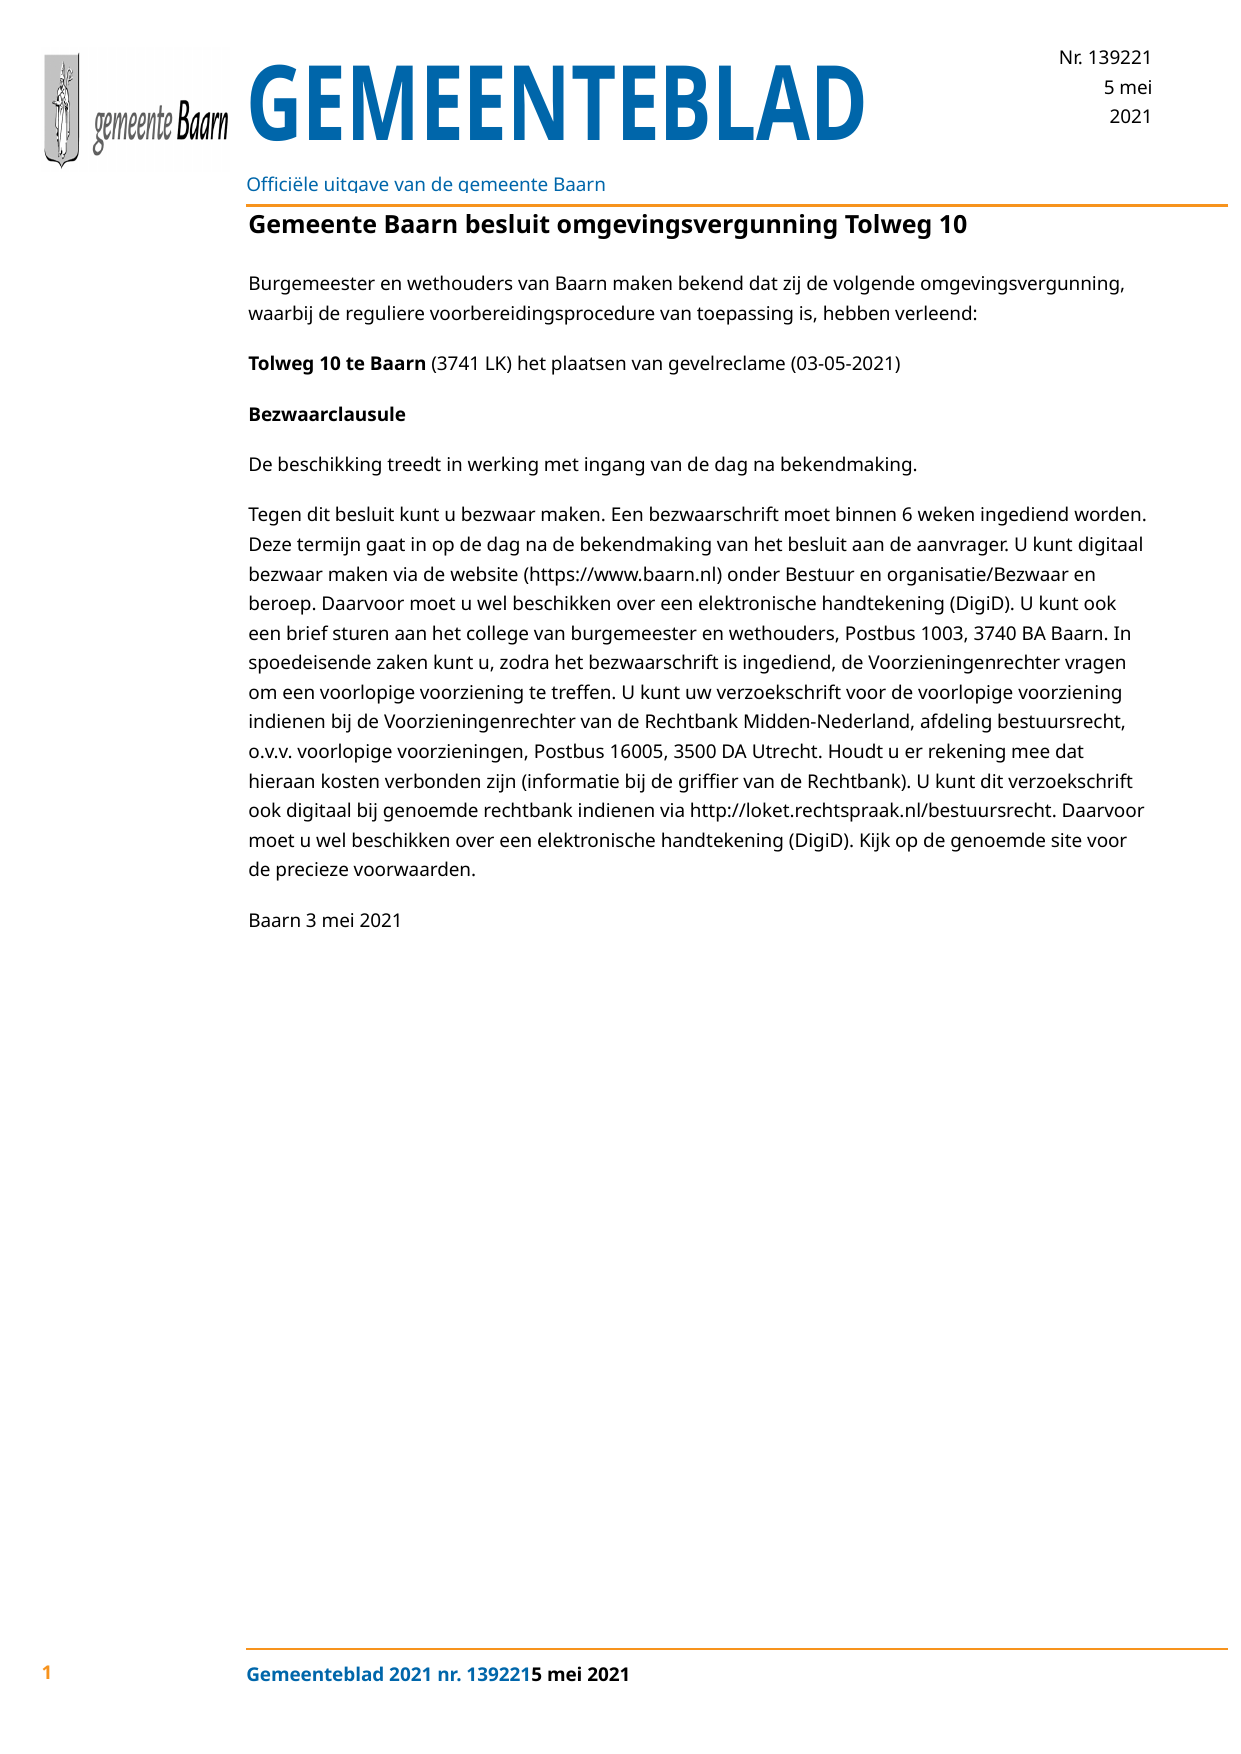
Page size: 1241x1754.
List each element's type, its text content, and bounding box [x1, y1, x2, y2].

picture [41, 47, 231, 172]
text Gemeente Baarn besluit omgevingsvergunning Tolweg 10 [248, 207, 1152, 241]
text De beschikking treedt in werking met ingang van de dag na bekendmaking. [248, 451, 1152, 477]
text Tegen dit besluit kunt u bezwaar maken. Een bezwaarschrift moet binnen 6 weken ingediend worden. Deze termijn gaat in op de dag na de bekendmaking van het besluit aan de aanvrager. U kunt digitaal bezwaar maken via de website (https://www.baarn.nl) onder Bestuur en organisatie/Bezwaar en beroep. Daarvoor moet u wel beschikken over een elektronische handtekening (DigiD). U kunt ook een brief sturen aan het college van burgemeester en wethouders, Postbus 1003, 3740 BA Baarn. In spoedeisende zaken kunt u, zodra het bezwaarschrift is ingediend, de Voorzieningenrechter vragen om een voorlopige voorziening te treffen. U kunt uw verzoekschrift voor de voorlopige voorziening indienen bij de Voorzieningenrechter van de Rechtbank Midden-Nederland, afdeling bestuursrecht, o.v.v. voorlopige voorzieningen, Postbus 16005, 3500 DA Utrecht. Houdt u er rekening mee dat hieraan kosten verbonden zijn (informatie bij de griffier van de Rechtbank). U kunt dit verzoekschrift ook digitaal bij genoemde rechtbank indienen via http://loket.rechtspraak.nl/bestuursrecht. Daarvoor moet u wel beschikken over een elektronische handtekening (DigiD). Kijk op de genoemde site voor de precieze voorwaarden. [248, 502, 1152, 882]
text Bezwaarclausule [248, 401, 1152, 426]
text Baarn 3 mei 2021 [248, 907, 1152, 933]
text Tolweg 10 te Baarn (3741 LK) het plaatsen van gevelreclame (03-05-2021) [248, 350, 1152, 376]
text Burgemeester en wethouders van Baarn maken bekend dat zij de volgende omgevingsvergunning, waarbij de reguliere voorbereidingsprocedure van toepassing is, hebben verleend: [248, 270, 1152, 326]
